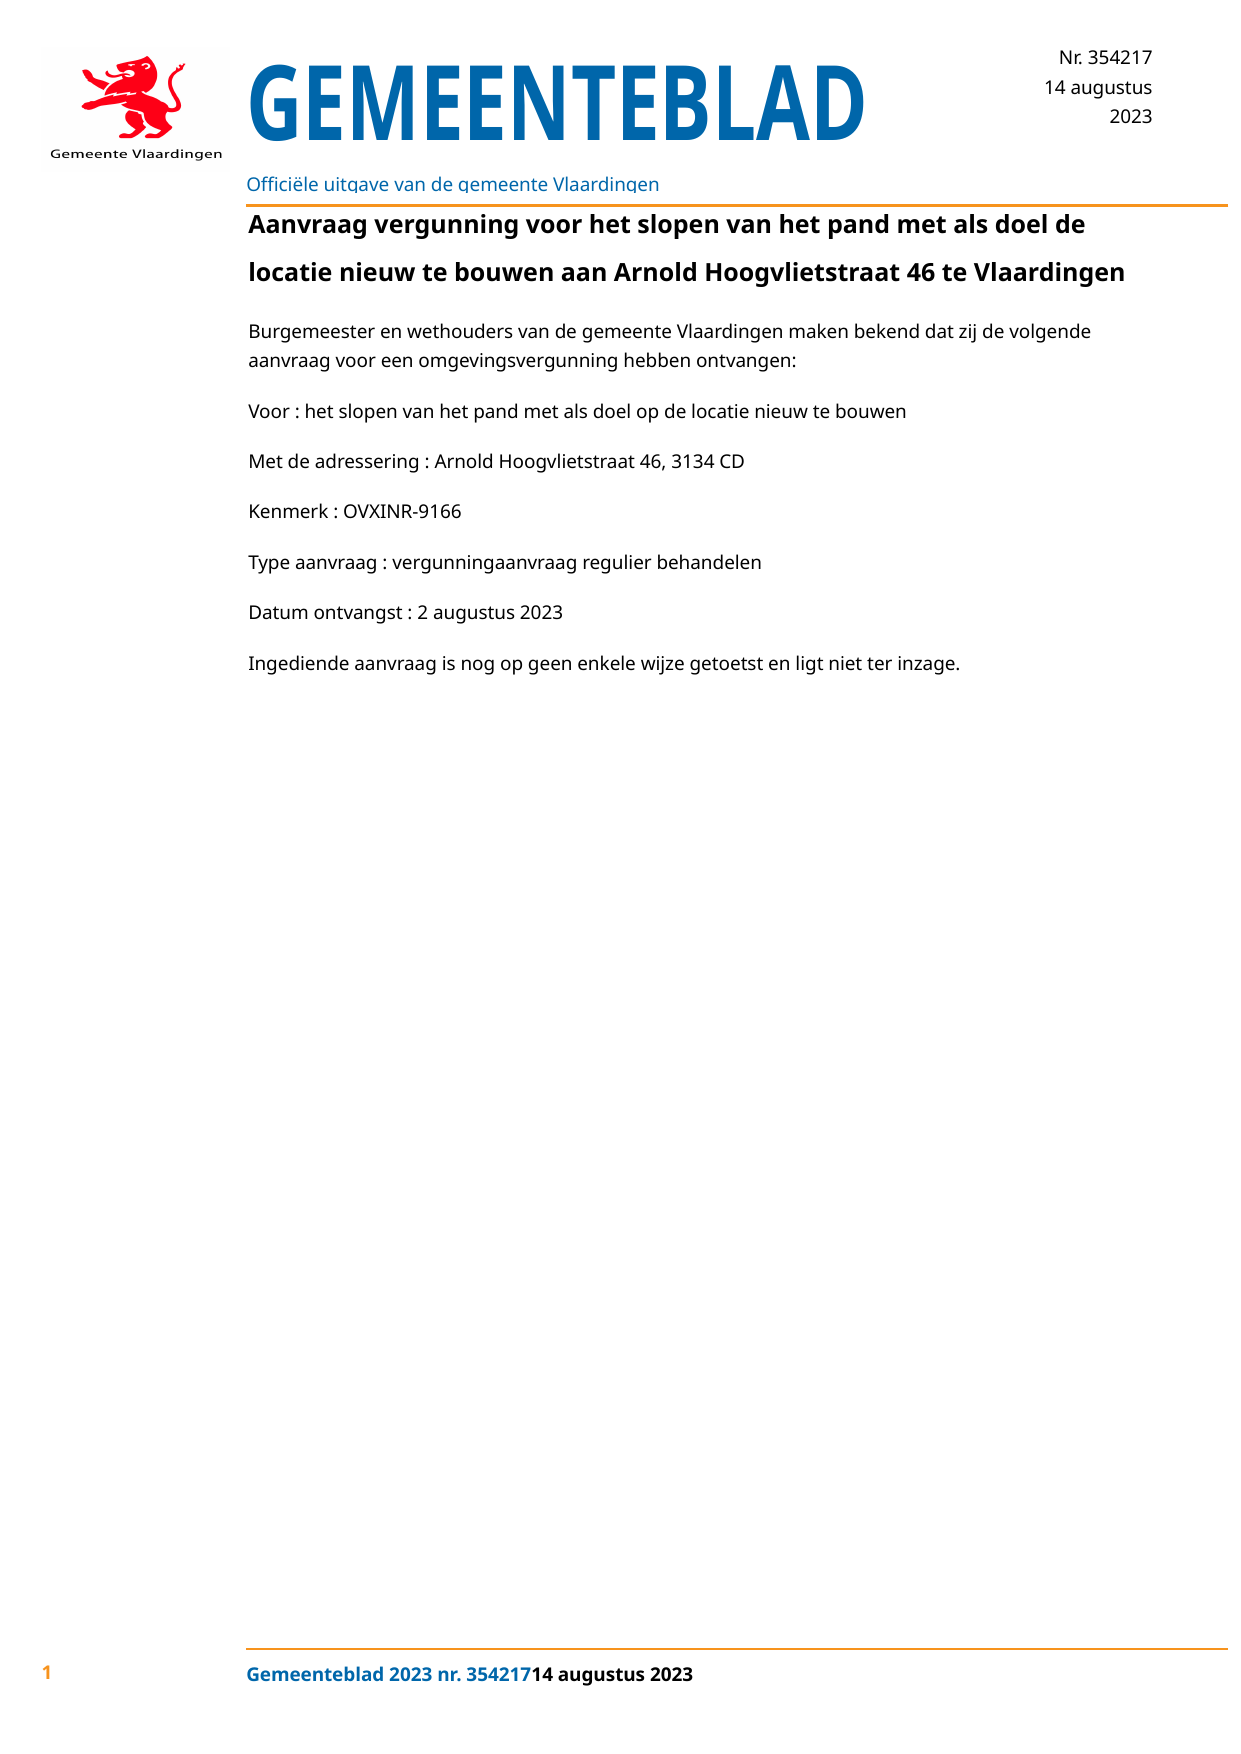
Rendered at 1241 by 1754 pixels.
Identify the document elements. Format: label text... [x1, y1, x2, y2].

text Burgemeester en wethouders van de gemeente Vlaardingen maken bekend dat zij de volgende aanvraag voor een omgevingsvergunning hebben ontvangen: [248, 318, 1152, 373]
text Met de adressering : Arnold Hoogvlietstraat 46, 3134 CD [248, 448, 1152, 474]
text Aanvraag vergunning voor het slopen van het pand met als doel de locatie nieuw te bouwen aan Arnold Hoogvlietstraat 46 te Vlaardingen [248, 207, 1152, 288]
text Kenmerk : OVXINR-9166 [248, 499, 1152, 524]
text Ingediende aanvraag is nog op geen enkele wijze getoetst en ligt niet ter inzage. [248, 650, 1152, 676]
text Type aanvraag : vergunningaanvraag regulier behandelen [248, 549, 1152, 575]
text Voor : het slopen van het pand met als doel op de locatie nieuw te bouwen [248, 398, 1152, 424]
text Datum ontvangst : 2 augustus 2023 [248, 599, 1152, 625]
picture [41, 47, 231, 172]
